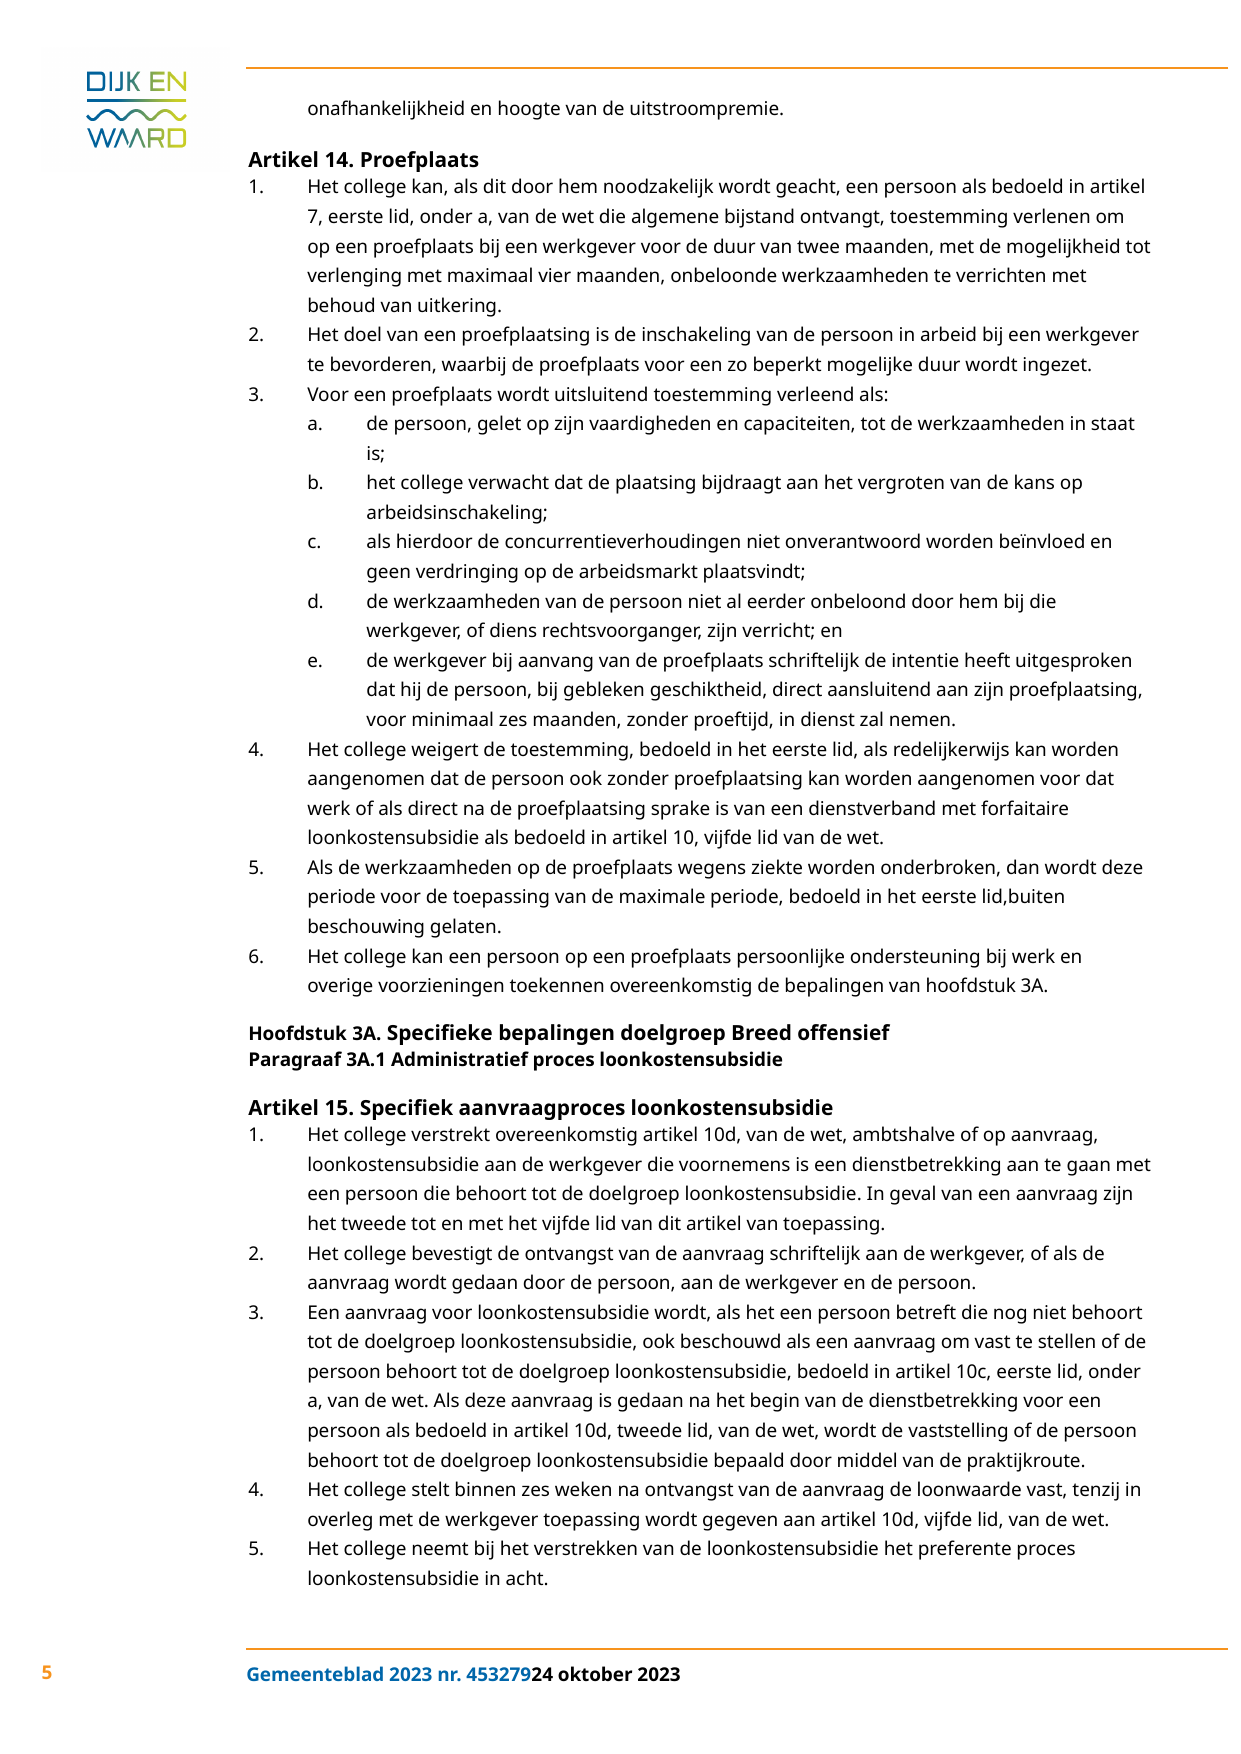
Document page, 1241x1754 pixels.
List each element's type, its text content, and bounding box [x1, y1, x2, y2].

list Het college neemt bij het verstrekken van de loonkostensubsidie het preferente proces loonkostensubsidie in acht. [248, 1536, 1152, 1591]
list de werkzaamheden van de persoon niet al eerder onbeloond door hem bij die werkgever, of diens rechtsvoorganger, zijn verricht; en [307, 588, 1152, 643]
picture [41, 47, 231, 172]
list Het college bevestigt de ontvangst van de aanvraag schriftelijk aan de werkgever, of als de aanvraag wordt gedaan door de persoon, aan de werkgever en de persoon. [248, 1240, 1152, 1295]
list Voor een proefplaats wordt uitsluitend toestemming verleend als: [248, 381, 1152, 406]
list Het doel van een proefplaatsing is de inschakeling van de persoon in arbeid bij een werkgever te bevorderen, waarbij de proefplaats voor een zo beperkt mogelijke duur wordt ingezet. [248, 322, 1152, 377]
list Het college stelt binnen zes weken na ontvangst van de aanvraag de loonwaarde vast, tenzij in overleg met de werkgever toepassing wordt gegeven aan artikel 10d, vijfde lid, van de wet. [248, 1476, 1152, 1532]
list Het college weigert de toestemming, bedoeld in het eerste lid, als redelijkerwijs kan worden aangenomen dat de persoon ook zonder proefplaatsing kan worden aangenomen voor dat werk of als direct na de proefplaatsing sprake is van een dienstverband met forfaitaire loonkostensubsidie als bedoeld in artikel 10, vijfde lid van de wet. [248, 736, 1152, 850]
list Het college verstrekt overeenkomstig artikel 10d, van de wet, ambtshalve of op aanvraag, loonkostensubsidie aan de werkgever die voornemens is een dienstbetrekking aan te gaan met een persoon die behoort tot de doelgroep loonkostensubsidie. In geval van een aanvraag zijn het tweede tot en met het vijfde lid van dit artikel van toepassing. [248, 1121, 1152, 1236]
list als hierdoor de concurrentieverhoudingen niet onverantwoord worden beïnvloed en geen verdringing op de arbeidsmarkt plaatsvindt; [307, 529, 1152, 584]
list het college verwacht dat de plaatsing bijdraagt aan het vergroten van de kans op arbeidsinschakeling; [307, 469, 1152, 525]
text Artikel 15. Specifiek aanvraagproces loonkostensubsidie [248, 1093, 1152, 1121]
text Artikel 14. Proefplaats [248, 145, 1152, 174]
list Het college kan, als dit door hem noodzakelijk wordt geacht, een persoon als bedoeld in artikel 7, eerste lid, onder a, van de wet die algemene bijstand ontvangt, toestemming verlenen om op een proefplaats bij een werkgever voor de duur van twee maanden, met de mogelijkheid tot verlenging met maximaal vier maanden, onbeloonde werkzaamheden te verrichten met behoud van uitkering. [248, 174, 1152, 318]
text Hoofdstuk 3A. Specifieke bepalingen doelgroep Breed offensief [248, 1018, 1152, 1046]
list de werkgever bij aanvang van de proefplaats schriftelijk de intentie heeft uitgesproken dat hij de persoon, bij gebleken geschiktheid, direct aansluitend aan zijn proefplaatsing, voor minimaal zes maanden, zonder proeftijd, in dienst zal nemen. [307, 647, 1152, 732]
list de persoon, gelet op zijn vaardigheden en capaciteiten, tot de werkzaamheden in staat is; [307, 410, 1152, 466]
list Als de werkzaamheden op de proefplaats wegens ziekte worden onderbroken, dan wordt deze periode voor de toepassing van de maximale periode, bedoeld in het eerste lid,buiten beschouwing gelaten. [248, 854, 1152, 939]
list Het college kan een persoon op een proefplaats persoonlijke ondersteuning bij werk en overige voorzieningen toekennen overeenkomstig de bepalingen van hoofdstuk 3A. [248, 943, 1152, 998]
list onafhankelijkheid en hoogte van de uitstroompremie. [248, 95, 1152, 121]
text Paragraaf 3A.1 Administratief proces loonkostensubsidie [248, 1046, 1152, 1072]
list Een aanvraag voor loonkostensubsidie wordt, als het een persoon betreft die nog niet behoort tot de doelgroep loonkostensubsidie, ook beschouwd als een aanvraag om vast te stellen of de persoon behoort tot de doelgroep loonkostensubsidie, bedoeld in artikel 10c, eerste lid, onder a, van de wet. Als deze aanvraag is gedaan na het begin van de dienstbetrekking voor een persoon als bedoeld in artikel 10d, tweede lid, van de wet, wordt de vaststelling of de persoon behoort tot de doelgroep loonkostensubsidie bepaald door middel van de praktijkroute. [248, 1299, 1152, 1473]
